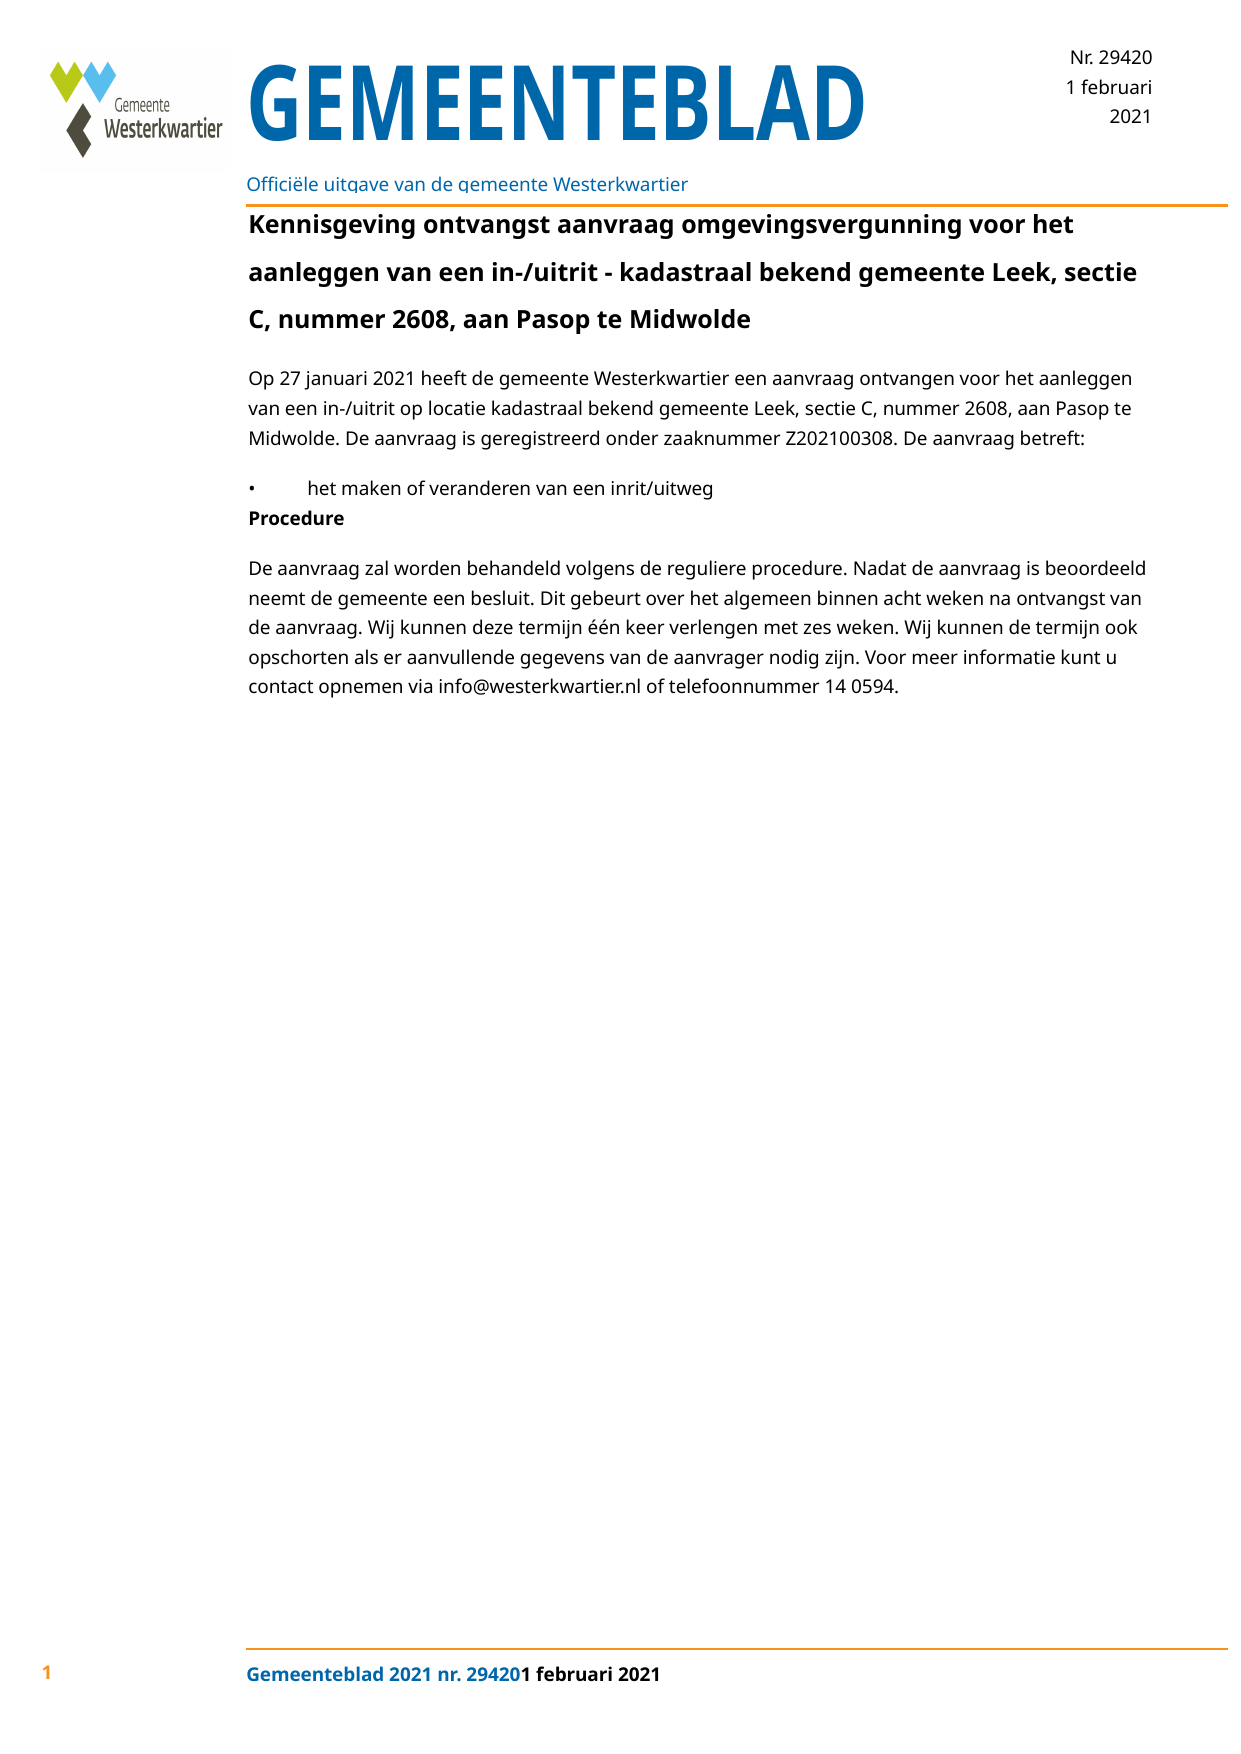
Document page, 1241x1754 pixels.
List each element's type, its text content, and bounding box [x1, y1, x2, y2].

list het maken of veranderen van een inrit/uitweg [248, 475, 1152, 501]
text Procedure [248, 505, 1152, 530]
text Op 27 januari 2021 heeft de gemeente Westerkwartier een aanvraag ontvangen voor het aanleggen van een in-/uitrit op locatie kadastraal bekend gemeente Leek, sectie C, nummer 2608, aan Pasop te Midwolde. De aanvraag is geregistreerd onder zaaknummer Z202100308. De aanvraag betreft: [248, 366, 1152, 450]
picture [41, 47, 231, 172]
text De aanvraag zal worden behandeld volgens de reguliere procedure. Nadat de aanvraag is beoordeeld neemt de gemeente een besluit. Dit gebeurt over het algemeen binnen acht weken na ontvangst van de aanvraag. Wij kunnen deze termijn één keer verlengen met zes weken. Wij kunnen de termijn ook opschorten als er aanvullende gegevens van de aanvrager nodig zijn. Voor meer informatie kunt u contact opnemen via info@westerkwartier.nl of telefoonnummer 14 0594. [248, 555, 1152, 699]
text Kennisgeving ontvangst aanvraag omgevingsvergunning voor het aanleggen van een in-/uitrit - kadastraal bekend gemeente Leek, sectie C, nummer 2608, aan Pasop te Midwolde [248, 207, 1152, 336]
